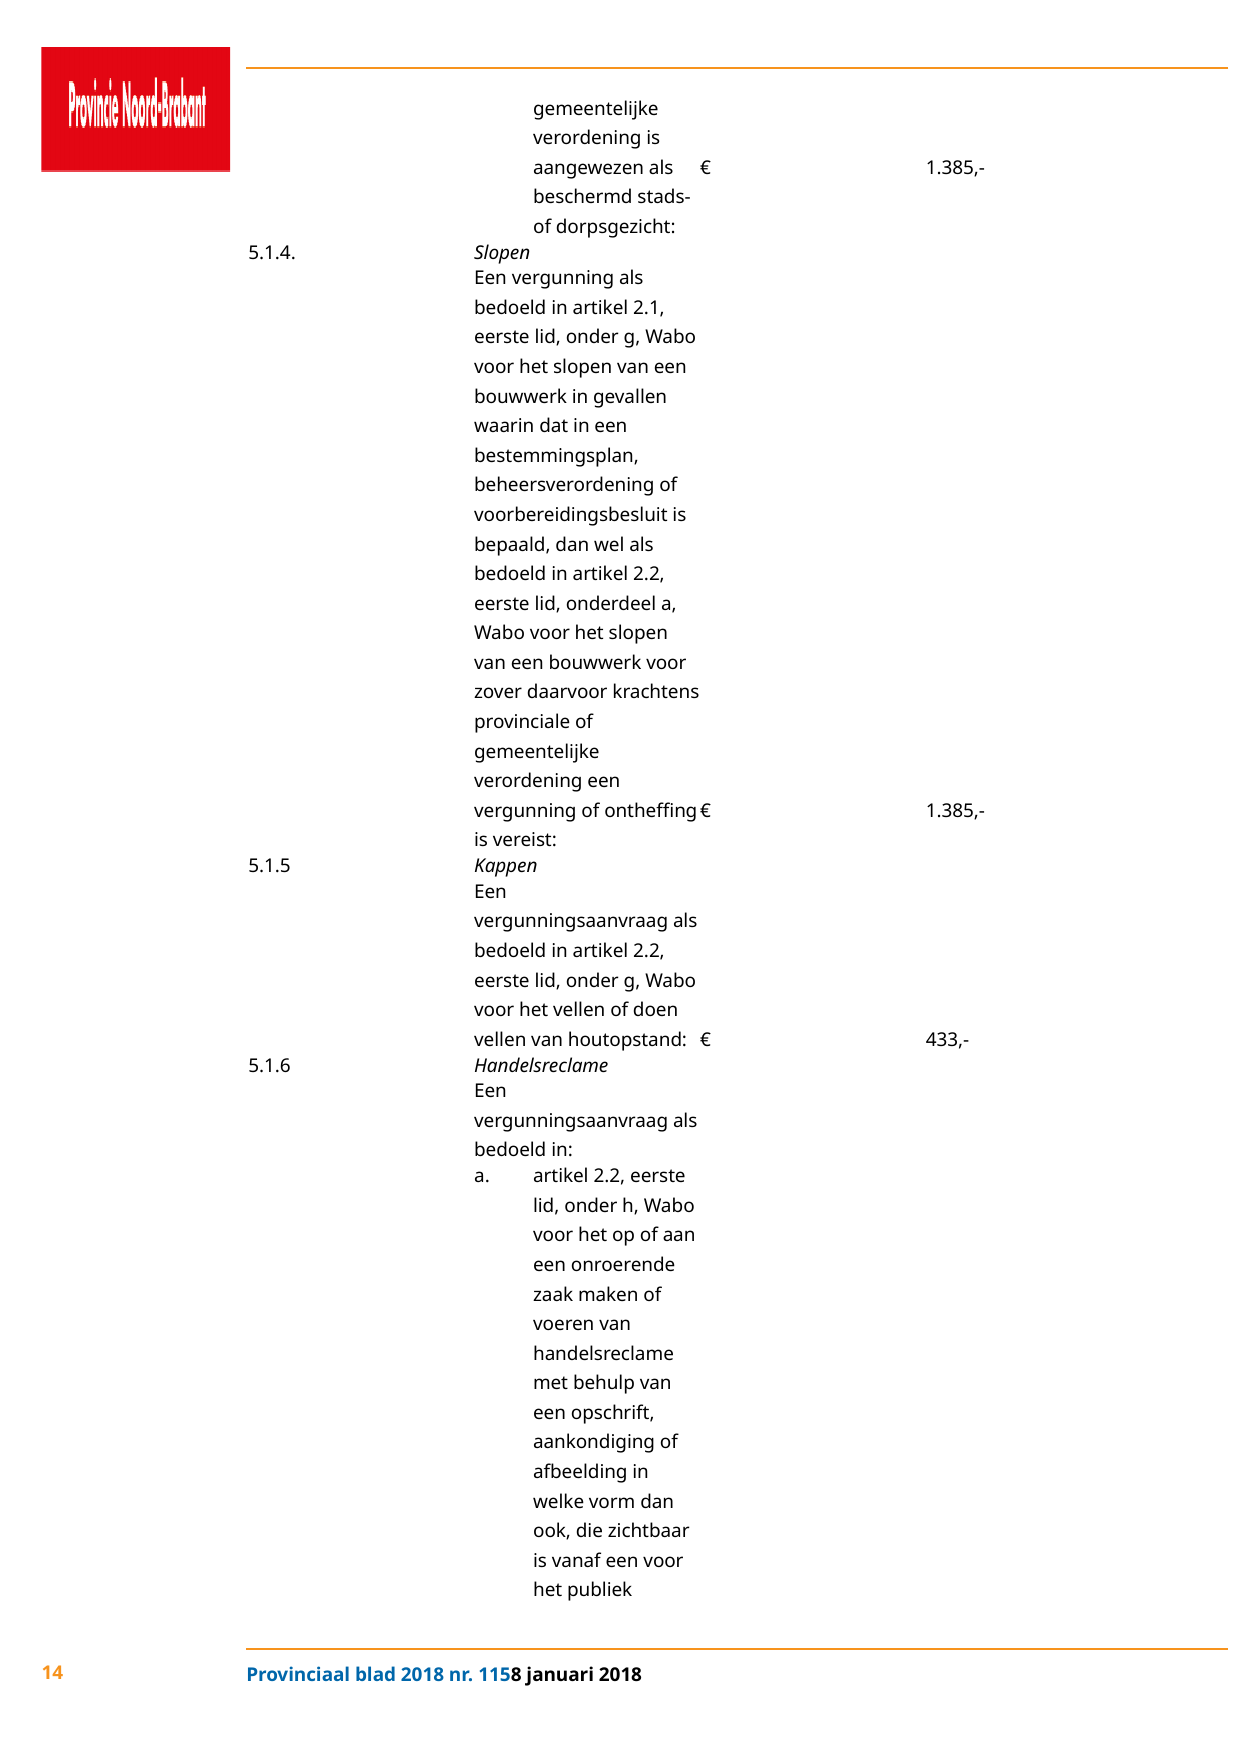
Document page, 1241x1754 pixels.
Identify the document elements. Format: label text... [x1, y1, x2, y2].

table_cell 1.385,- [926, 265, 1152, 852]
table_cell Een vergunning als bedoeld in artikel 2.1, eerste lid, onder g, Wabo voor het slopen van een bouwwerk in gevallen waarin dat in een bestemmingsplan, beheersverordening of voorbereidingsbesluit is bepaald, dan wel als bedoeld in artikel 2.2, eerste lid, onderdeel a, Wabo voor het slopen van een bouwwerk voor zover daarvoor krachtens provinciale of gemeentelijke verordening een vergunning of ontheffing is vereist: [474, 265, 700, 852]
table_cell [248, 265, 474, 852]
picture [41, 47, 231, 172]
table_cell [248, 1078, 474, 1162]
table_cell € [700, 95, 926, 239]
table_cell 433,- [926, 878, 1152, 1052]
table_cell [248, 95, 474, 239]
table_cell [700, 1052, 926, 1077]
table_cell Slopen [474, 239, 700, 264]
table_cell [926, 1078, 1152, 1162]
table_cell Een vergunningsaanvraag als bedoeld in: [474, 1078, 700, 1162]
table_cell [248, 878, 474, 1052]
table_cell [926, 1052, 1152, 1077]
table_cell € [700, 265, 926, 852]
table_cell [926, 239, 1152, 264]
table_cell [700, 239, 926, 264]
table_cell artikel 2.2, eerste lid, onder h, Wabo voor het op of aan een onroerende zaak maken of voeren van handelsreclame met behulp van een opschrift, aankondiging of afbeelding in welke vorm dan ook, die zichtbaar is vanaf een voor het publiek [474, 1163, 700, 1602]
table_cell [926, 1163, 1152, 1602]
table_cell € [700, 878, 926, 1052]
table_cell 1.385,- [926, 95, 1152, 239]
table_cell [248, 1163, 474, 1602]
table_cell [700, 853, 926, 878]
table_cell 5.1.4. [248, 239, 474, 264]
table_cell Kappen [474, 853, 700, 878]
table_cell [700, 1078, 926, 1162]
table_cell Handelsreclame [474, 1052, 700, 1077]
table_cell Een vergunningsaanvraag als bedoeld in artikel 2.2, eerste lid, onder g, Wabo voor het vellen of doen vellen van houtopstand: [474, 878, 700, 1052]
table_cell 5.1.6 [248, 1052, 474, 1077]
table_cell gemeentelijke verordening is aangewezen als beschermd stads- of dorpsgezicht: [474, 95, 700, 239]
table_cell [700, 1163, 926, 1602]
table_cell [926, 853, 1152, 878]
table_cell 5.1.5 [248, 853, 474, 878]
